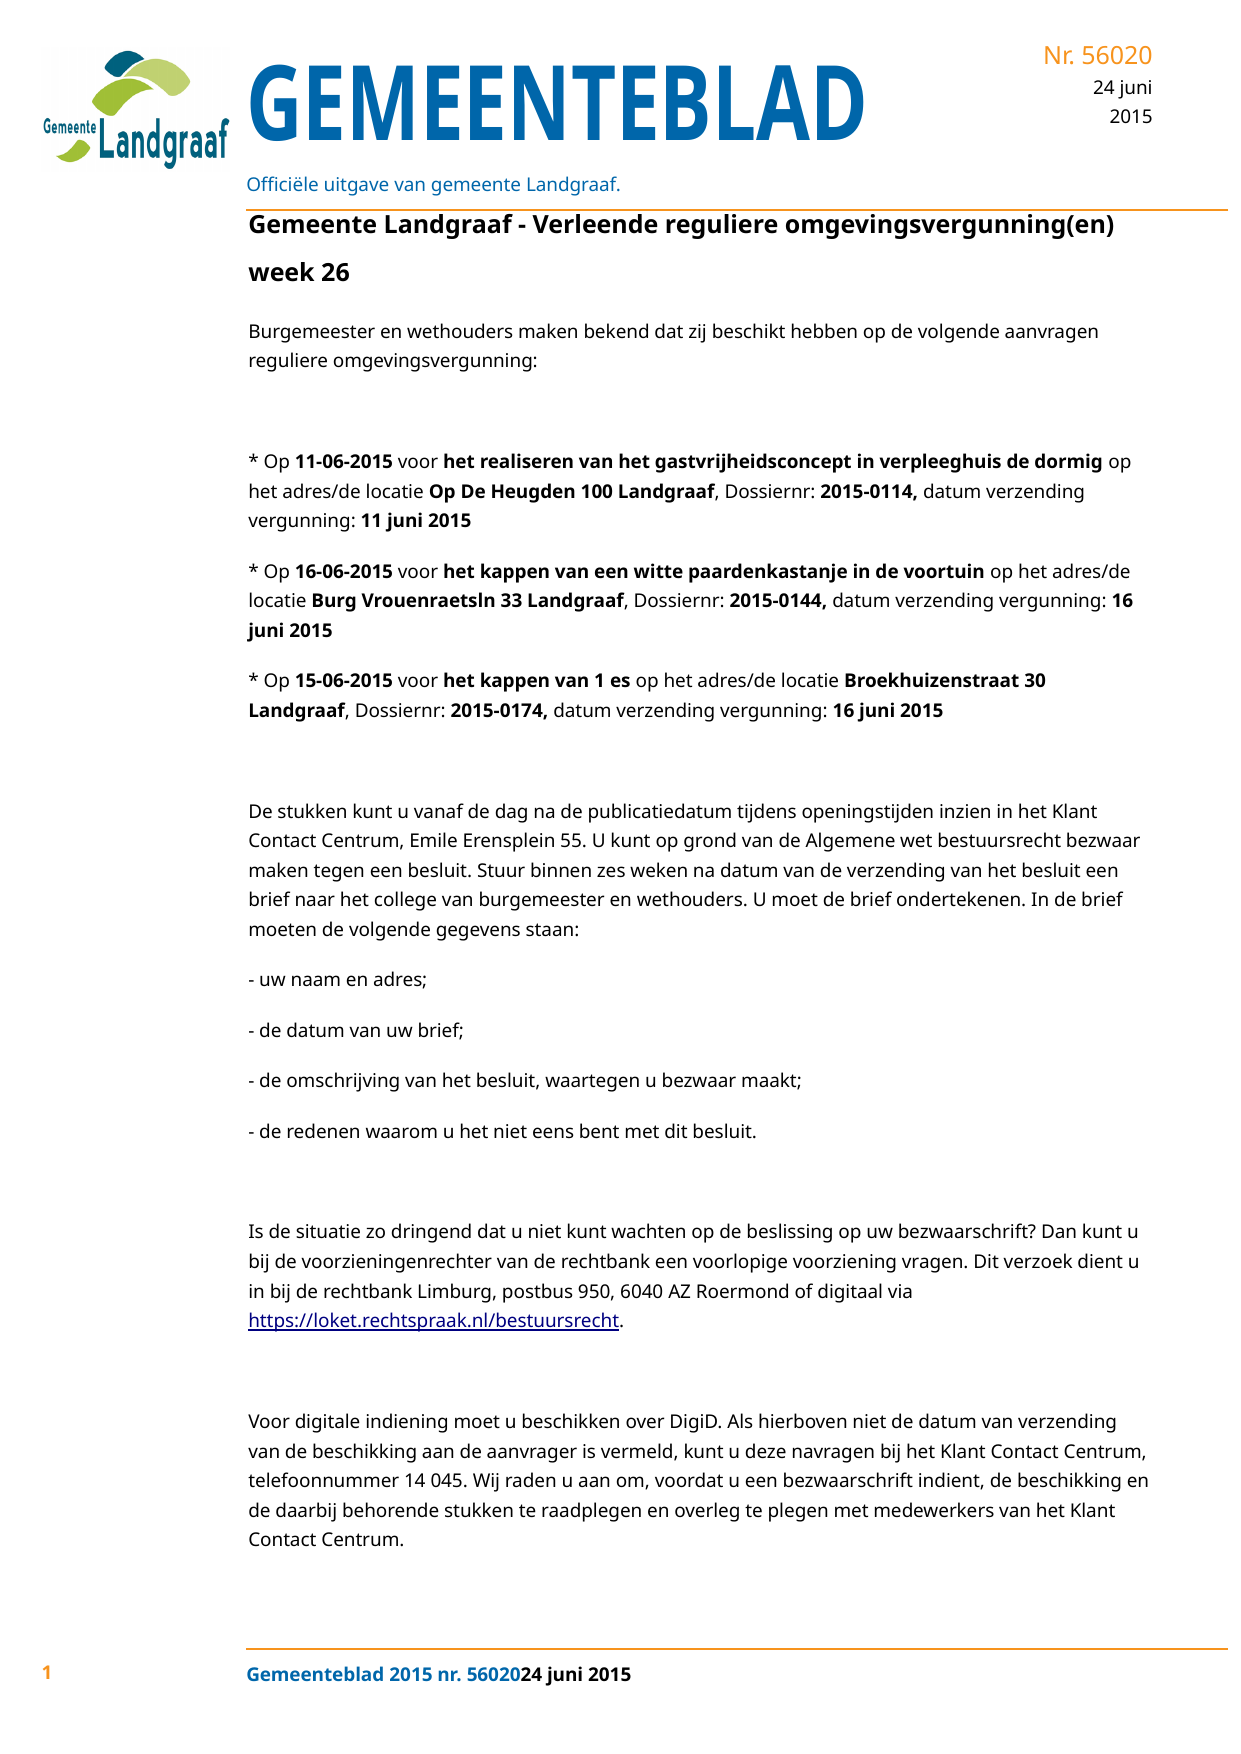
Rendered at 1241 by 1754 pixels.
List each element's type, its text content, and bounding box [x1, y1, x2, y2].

text Is de situatie zo dringend dat u niet kunt wachten op de beslissing op uw bezwaarschrift? Dan kunt u bij de voorzieningenrechter van de rechtbank een voorlopige voorziening vragen. Dit verzoek dient u in bij de rechtbank Limburg, postbus 950, 6040 AZ Roermond of digitaal via https://loket.rechtspraak.nl/bestuursrecht. [248, 1219, 1152, 1333]
text De stukken kunt u vanaf de dag na de publicatiedatum tijdens openingstijden inzien in het Klant Contact Centrum, Emile Erensplein 55. U kunt op grond van de Algemene wet bestuursrecht bezwaar maken tegen een besluit. Stuur binnen zes weken na datum van de verzending van het besluit een brief naar het college van burgemeester en wethouders. U moet de brief ondertekenen. In de brief moeten de volgende gegevens staan: [248, 798, 1152, 942]
text * Op 16-06-2015 voor het kappen van een witte paardenkastanje in de voortuin op het adres/de locatie Burg Vrouenraetsln 33 Landgraaf, Dossiernr: 2015-0144, datum verzending vergunning: 16 juni 2015 [248, 558, 1152, 643]
text - uw naam en adres; [248, 967, 1152, 992]
picture [41, 47, 231, 172]
text * Op 15-06-2015 voor het kappen van 1 es op het adres/de locatie Broekhuizenstraat 30 Landgraaf, Dossiernr: 2015-0174, datum verzending vergunning: 16 juni 2015 [248, 667, 1152, 723]
text - de omschrijving van het besluit, waartegen u bezwaar maakt; [248, 1067, 1152, 1093]
text Voor digitale indiening moet u beschikken over DigiD. Als hierboven niet de datum van verzending van de beschikking aan de aanvrager is vermeld, kunt u deze navragen bij het Klant Contact Centrum, telefoonnummer 14 045. Wij raden u aan om, voordat u een bezwaarschrift indient, de beschikking en de daarbij behorende stukken te raadplegen en overleg te plegen met medewerkers van het Klant Contact Centrum. [248, 1408, 1152, 1552]
text - de redenen waarom u het niet eens bent met dit besluit. [248, 1118, 1152, 1144]
text Burgemeester en wethouders maken bekend dat zij beschikt hebben op de volgende aanvragen reguliere omgevingsvergunning: [248, 318, 1152, 373]
text - de datum van uw brief; [248, 1017, 1152, 1043]
text * Op 11-06-2015 voor het realiseren van het gastvrijheidsconcept in verpleeghuis de dormig op het adres/de locatie Op De Heugden 100 Landgraaf, Dossiernr: 2015-0114, datum verzending vergunning: 11 juni 2015 [248, 448, 1152, 533]
text Gemeente Landgraaf - Verleende reguliere omgevingsvergunning(en) week 26 [248, 211, 1152, 288]
